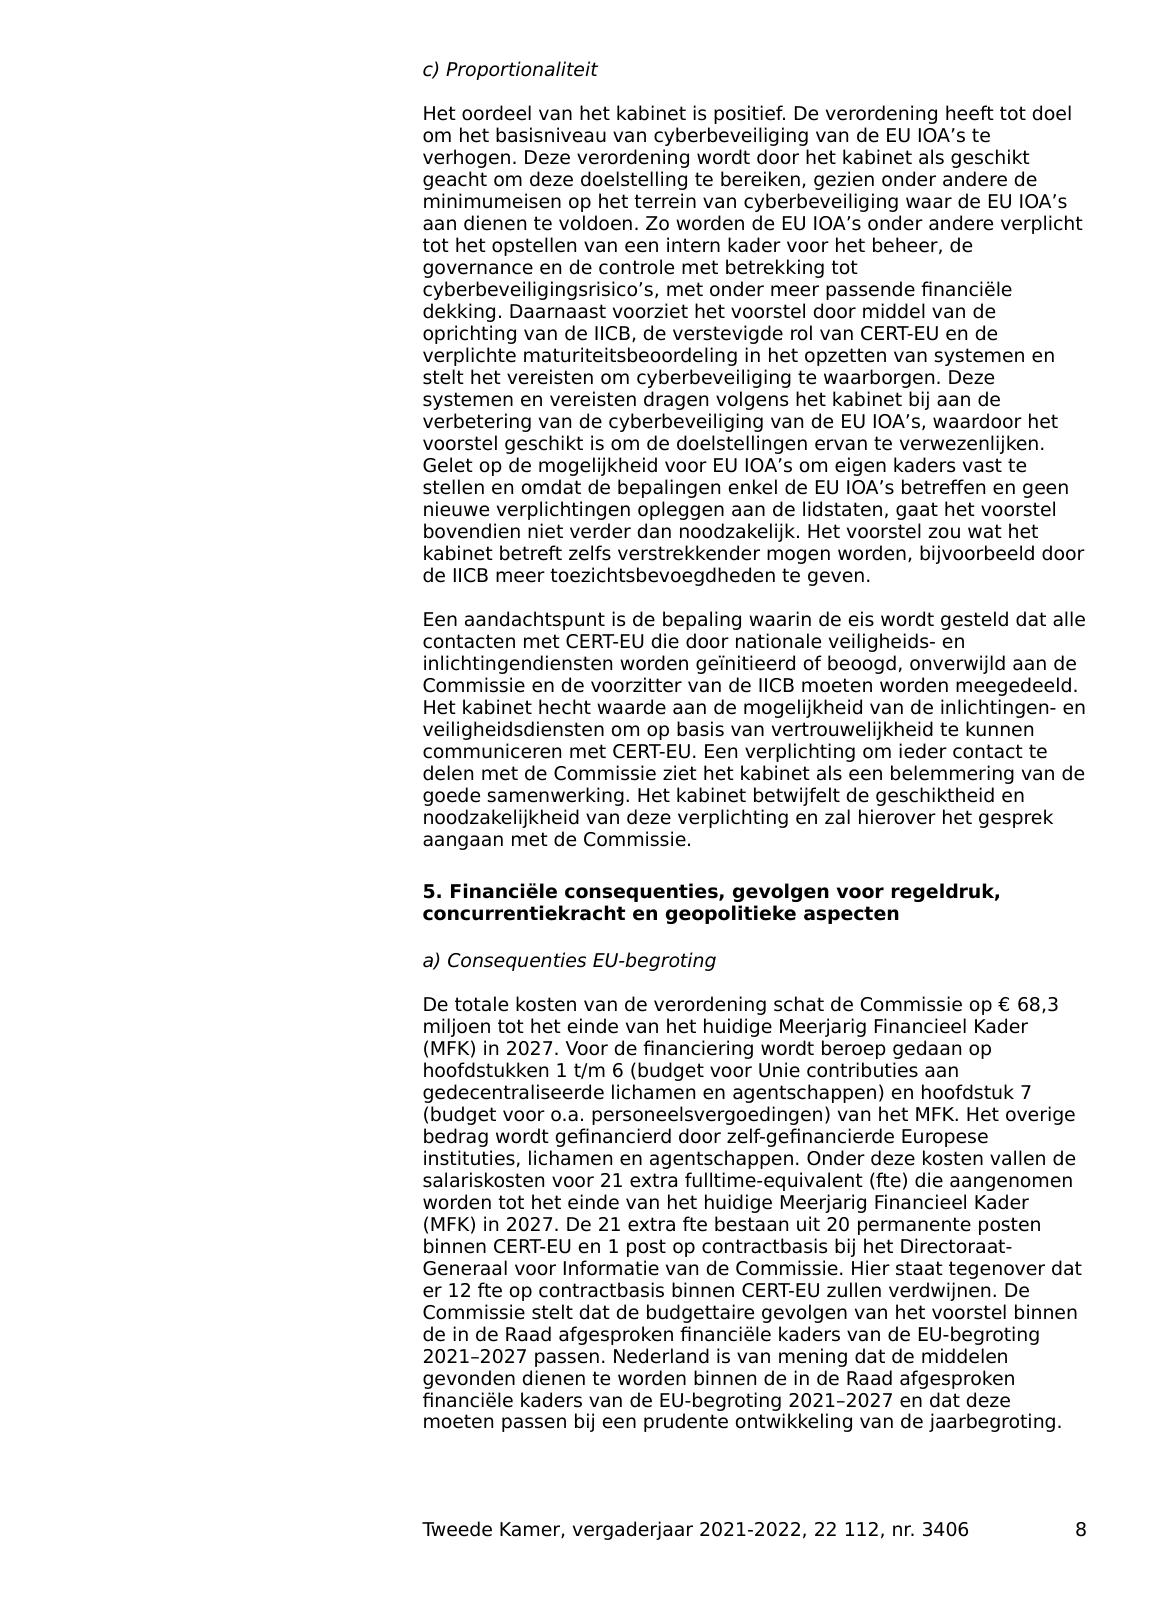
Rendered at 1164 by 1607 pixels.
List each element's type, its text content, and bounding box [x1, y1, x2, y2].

subtitle a) Consequenties EU-begroting [422, 950, 1087, 972]
subtitle c) Proportionaliteit [422, 59, 1087, 81]
text Het oordeel van het kabinet is positief. De verordening heeft tot doel om het basisniveau van cyberbeveiliging van de EU IOA’s te verhogen. Deze verordening wordt door het kabinet als geschikt geacht om deze doelstelling te bereiken, gezien onder andere de minimumeisen op het terrein van cyberbeveiliging waar de EU IOA’s aan dienen te voldoen. Zo worden de EU IOA’s onder andere verplicht tot het opstellen van een intern kader voor het beheer, de governance en de controle met betrekking tot cyberbeveiligingsrisico’s, met onder meer passende financiële dekking. Daarnaast voorziet het voorstel door middel van de oprichting van de IICB, de verstevigde rol van CERT-EU en de verplichte maturiteitsbeoordeling in het opzetten van systemen en stelt het vereisten om cyberbeveiliging te waarborgen. Deze systemen en vereisten dragen volgens het kabinet bij aan de verbetering van de cyberbeveiliging van de EU IOA’s, waardoor het voorstel geschikt is om de doelstellingen ervan te verwezenlijken. Gelet op de mogelijkheid voor EU IOA’s om eigen kaders vast te stellen en omdat de bepalingen enkel de EU IOA’s betreffen en geen nieuwe verplichtingen opleggen aan de lidstaten, gaat het voorstel bovendien niet verder dan noodzakelijk. Het voorstel zou wat het kabinet betreft zelfs verstrekkender mogen worden, bijvoorbeeld door de IICB meer toezichtsbevoegdheden te geven. [422, 103, 1087, 587]
text Een aandachtspunt is de bepaling waarin de eis wordt gesteld dat alle contacten met CERT-EU die door nationale veiligheids- en inlichtingendiensten worden geïnitieerd of beoogd, onverwijld aan de Commissie en de voorzitter van de IICB moeten worden meegedeeld. Het kabinet hecht waarde aan de mogelijkheid van de inlichtingen- en veiligheidsdiensten om op basis van vertrouwelijkheid te kunnen communiceren met CERT-EU. Een verplichting om ieder contact te delen met de Commissie ziet het kabinet als een belemmering van de goede samenwerking. Het kabinet betwijfelt de geschiktheid en noodzakelijkheid van deze verplichting en zal hierover het gesprek aangaan met de Commissie. [422, 609, 1087, 851]
subtitle 5. Financiële consequenties, gevolgen voor regeldruk, concurrentiekracht en geopolitieke aspecten [422, 881, 1087, 925]
text De totale kosten van de verordening schat de Commissie op € 68,3 miljoen tot het einde van het huidige Meerjarig Financieel Kader (MFK) in 2027. Voor de financiering wordt beroep gedaan op hoofdstukken 1 t/m 6 (budget voor Unie contributies aan gedecentraliseerde lichamen en agentschappen) en hoofdstuk 7 (budget voor o.a. personeelsvergoedingen) van het MFK. Het overige bedrag wordt gefinancierd door zelf-gefinancierde Europese instituties, lichamen en agentschappen. Onder deze kosten vallen de salariskosten voor 21 extra fulltime-equivalent (fte) die aangenomen worden tot het einde van het huidige Meerjarig Financieel Kader (MFK) in 2027. De 21 extra fte bestaan uit 20 permanente posten binnen CERT-EU en 1 post op contractbasis bij het Directoraat-Generaal voor Informatie van de Commissie. Hier staat tegenover dat er 12 fte op contractbasis binnen CERT-EU zullen verdwijnen. De Commissie stelt dat de budgettaire gevolgen van het voorstel binnen de in de Raad afgesproken financiële kaders van de EU-begroting 2021–2027 passen. Nederland is van mening dat de middelen gevonden dienen te worden binnen de in de Raad afgesproken financiële kaders van de EU-begroting 2021–2027 en dat deze moeten passen bij een prudente ontwikkeling van de jaarbegroting. [422, 994, 1087, 1433]
